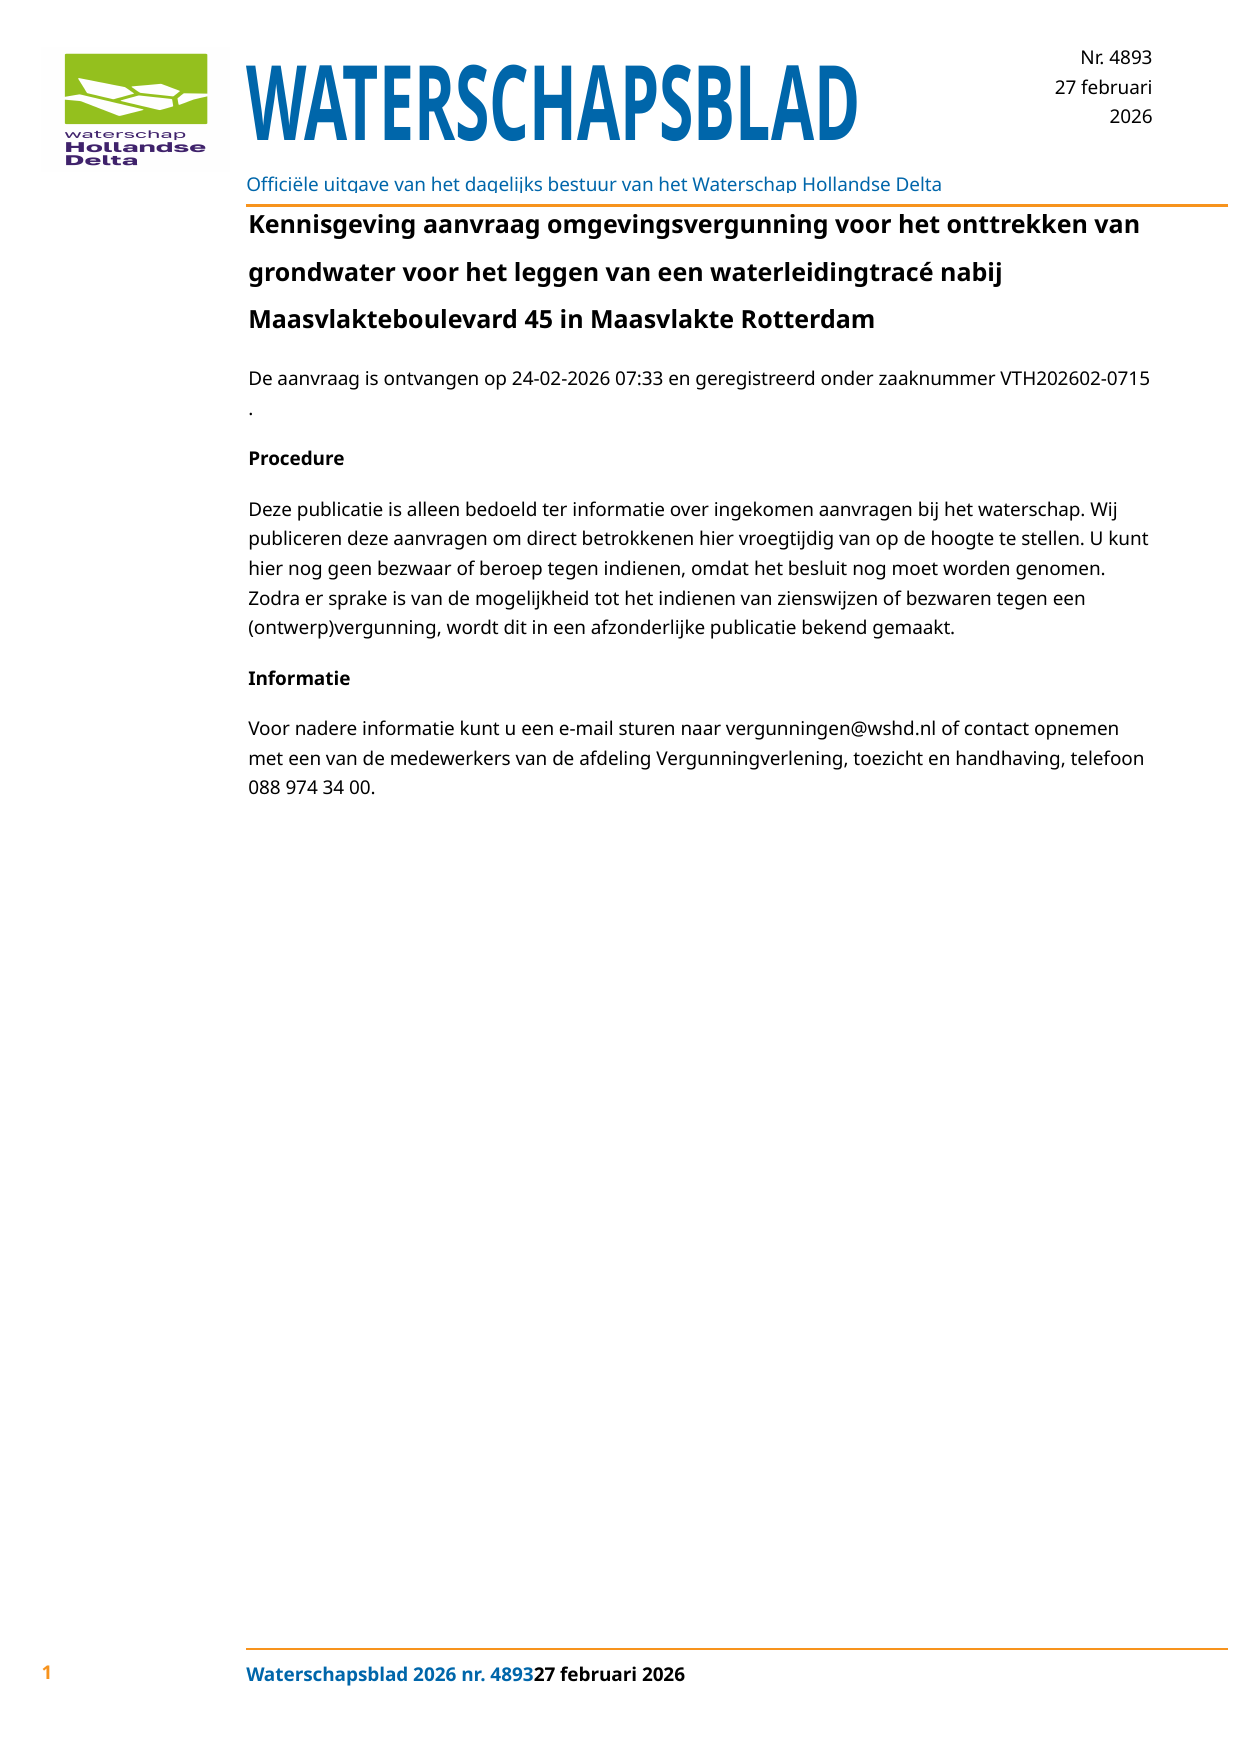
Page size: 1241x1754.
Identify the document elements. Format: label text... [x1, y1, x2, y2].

picture [41, 47, 231, 172]
text De aanvraag is ontvangen op 24-02-2026 07:33 en geregistreerd onder zaaknummer VTH202602-0715 . [248, 366, 1152, 421]
text Deze publicatie is alleen bedoeld ter informatie over ingekomen aanvragen bij het waterschap. Wij publiceren deze aanvragen om direct betrokkenen hier vroegtijdig van op de hoogte te stellen. U kunt hier nog geen bezwaar of beroep tegen indienen, omdat het besluit nog moet worden genomen. Zodra er sprake is van de mogelijkheid tot het indienen van zienswijzen of bezwaren tegen een (ontwerp)vergunning, wordt dit in een afzonderlijke publicatie bekend gemaakt. [248, 496, 1152, 640]
text Kennisgeving aanvraag omgevingsvergunning voor het onttrekken van grondwater voor het leggen van een waterleidingtracé nabij Maasvlakteboulevard 45 in Maasvlakte Rotterdam [248, 207, 1152, 336]
text Informatie [248, 665, 1152, 690]
text Voor nadere informatie kunt u een e-mail sturen naar vergunningen@wshd.nl of contact opnemen met een van de medewerkers van de afdeling Vergunningverlening, toezicht en handhaving, telefoon 088 974 34 00. [248, 715, 1152, 800]
text Procedure [248, 446, 1152, 471]
